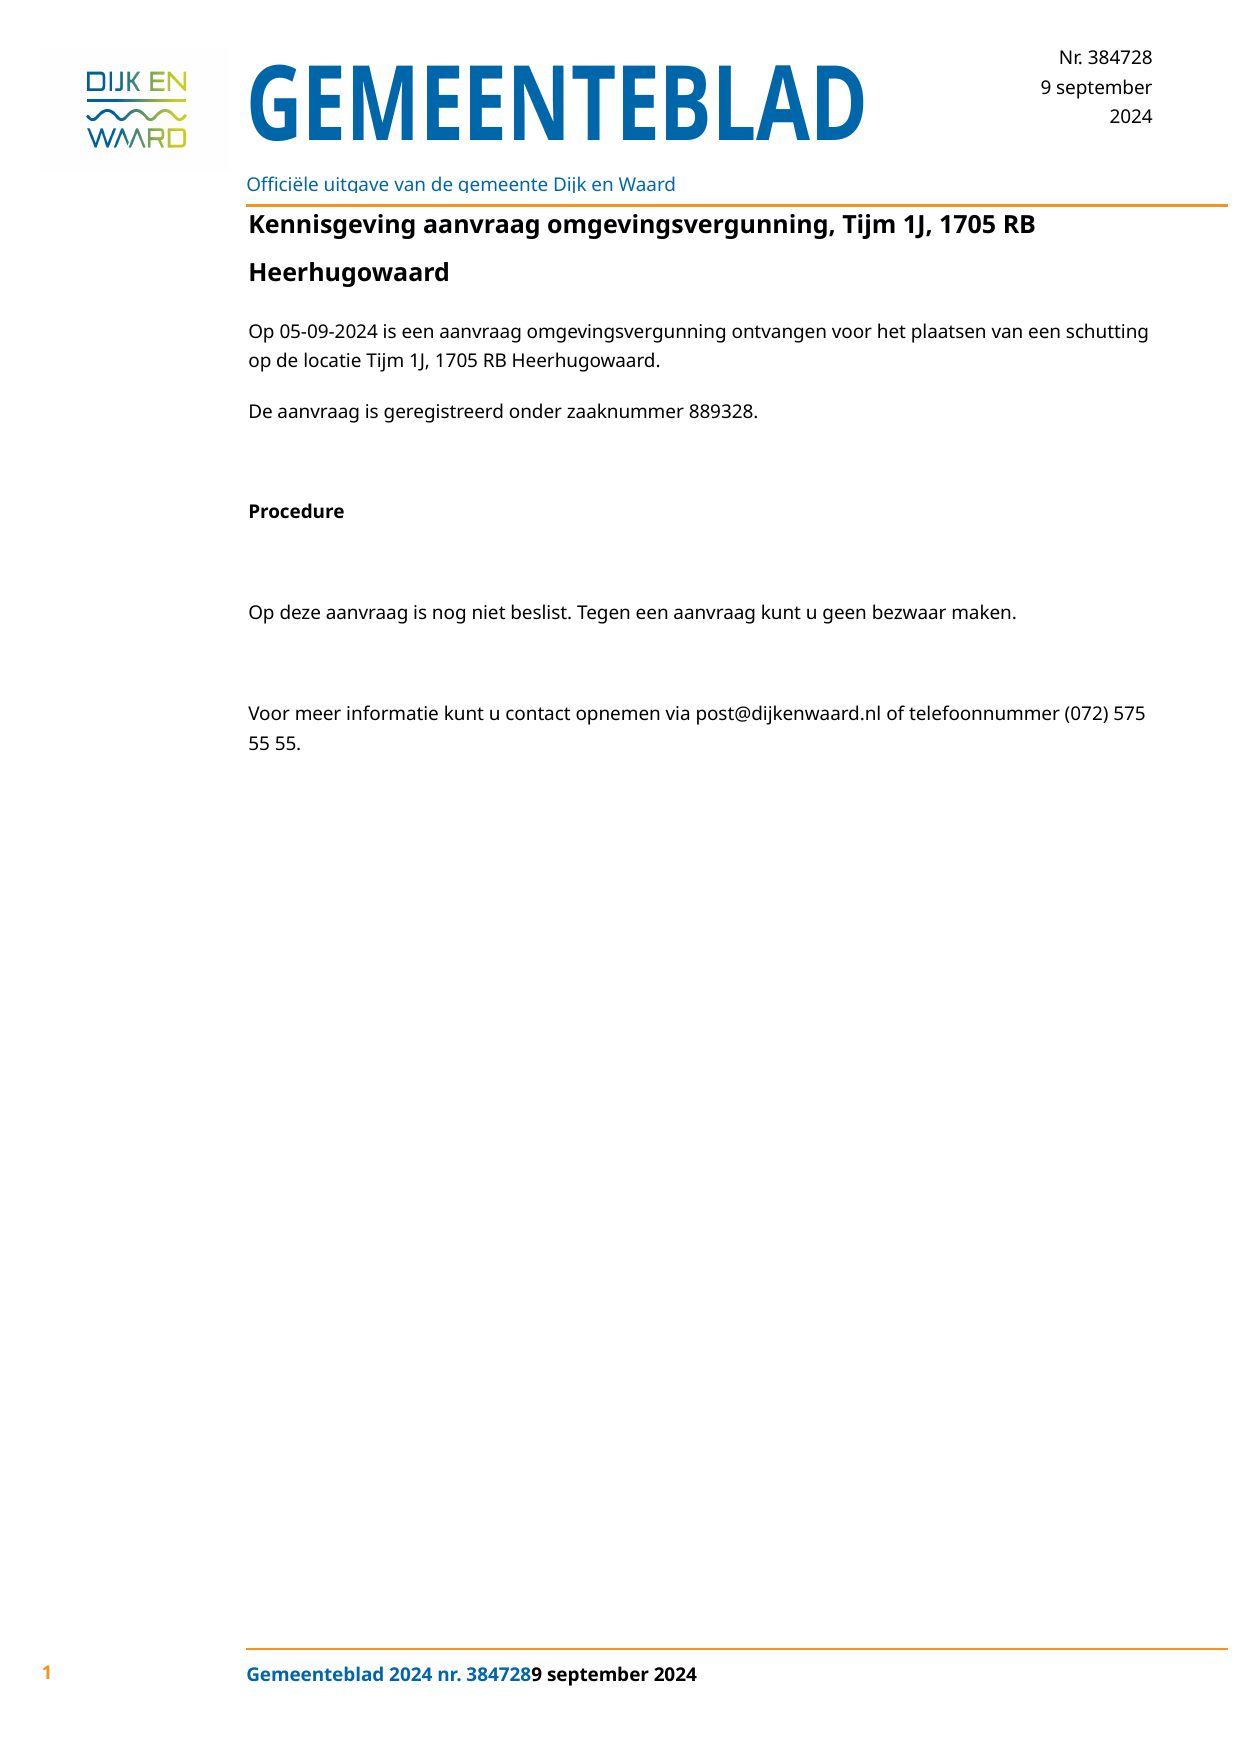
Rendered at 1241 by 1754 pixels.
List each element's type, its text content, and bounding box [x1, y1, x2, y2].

text Procedure [248, 499, 1152, 524]
text Op 05-09-2024 is een aanvraag omgevingsvergunning ontvangen voor het plaatsen van een schutting op de locatie Tijm 1J, 1705 RB Heerhugowaard. [248, 318, 1152, 373]
picture [41, 47, 231, 172]
text Op deze aanvraag is nog niet beslist. Tegen een aanvraag kunt u geen bezwaar maken. [248, 599, 1152, 625]
text Voor meer informatie kunt u contact opnemen via post@dijkenwaard.nl of telefoonnummer (072) 575 55 55. [248, 700, 1152, 756]
text De aanvraag is geregistreerd onder zaaknummer 889328. [248, 398, 1152, 424]
text Kennisgeving aanvraag omgevingsvergunning, Tijm 1J, 1705 RB Heerhugowaard [248, 207, 1152, 288]
